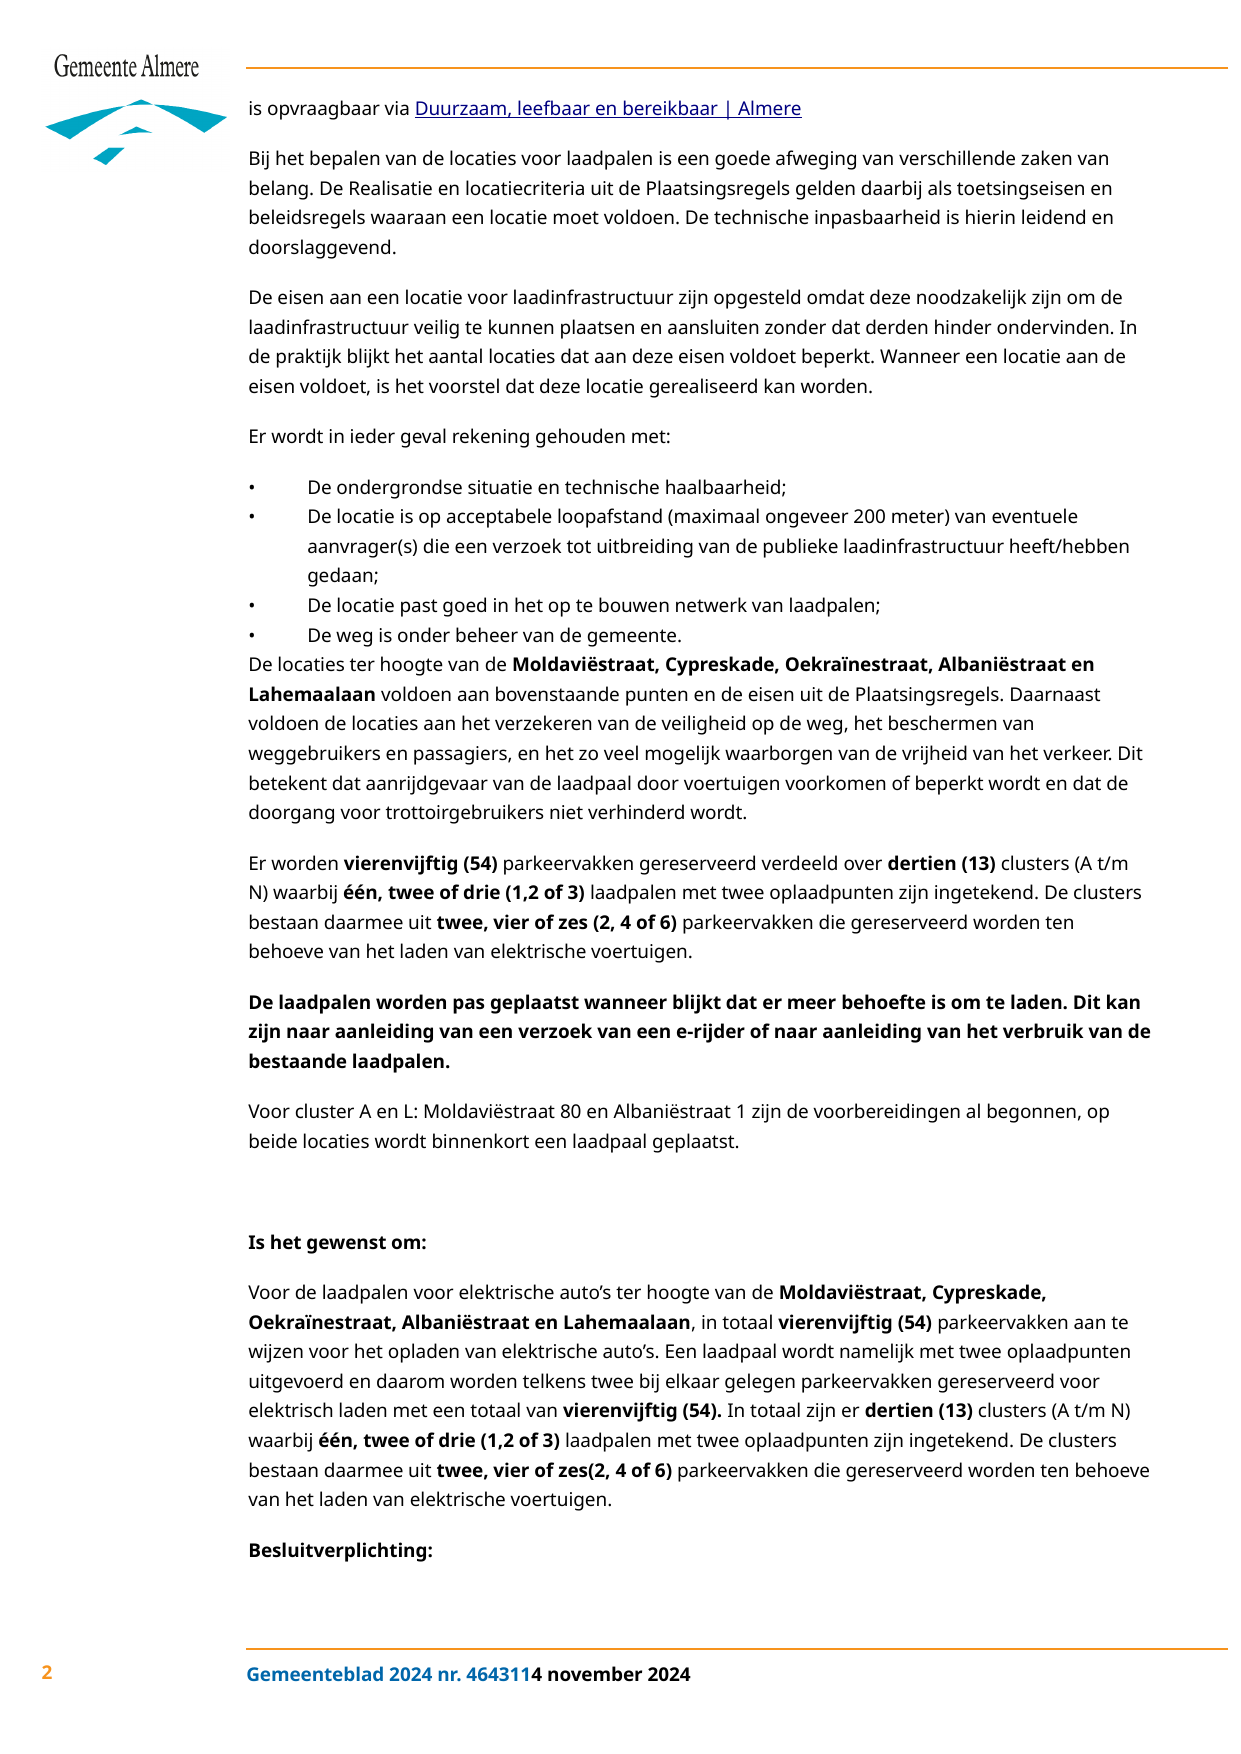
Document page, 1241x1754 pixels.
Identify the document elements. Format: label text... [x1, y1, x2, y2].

text is opvraagbaar via Duurzaam, leefbaar en bereikbaar | Almere [248, 95, 1152, 121]
list De locatie past goed in het op te bouwen netwerk van laadpalen; [248, 592, 1152, 618]
text Bij het bepalen van de locaties voor laadpalen is een goede afweging van verschillende zaken van belang. De Realisatie en locatiecriteria uit de Plaatsingsregels gelden daarbij als toetsingseisen en beleidsregels waaraan een locatie moet voldoen. De technische inpasbaarheid is hierin leidend en doorslaggevend. [248, 145, 1152, 260]
text De eisen aan een locatie voor laadinfrastructuur zijn opgesteld omdat deze noodzakelijk zijn om de laadinfrastructuur veilig te kunnen plaatsen en aansluiten zonder dat derden hinder ondervinden. In de praktijk blijkt het aantal locaties dat aan deze eisen voldoet beperkt. Wanneer een locatie aan de eisen voldoet, is het voorstel dat deze locatie gerealiseerd kan worden. [248, 284, 1152, 399]
list De weg is onder beheer van de gemeente. [248, 622, 1152, 648]
list De ondergrondse situatie en technische haalbaarheid; [248, 474, 1152, 500]
text Besluitverplichting: [248, 1537, 1152, 1563]
text Voor cluster A en L: Moldaviëstraat 80 en Albaniëstraat 1 zijn de voorbereidingen al begonnen, op beide locaties wordt binnenkort een laadpaal geplaatst. [248, 1098, 1152, 1154]
text Voor de laadpalen voor elektrische auto’s ter hoogte van de Moldaviëstraat, Cypreskade, Oekraïnestraat, Albaniëstraat en Lahemaalaan, in totaal vierenvijftig (54) parkeervakken aan te wijzen voor het opladen van elektrische auto’s. Een laadpaal wordt namelijk met twee oplaadpunten uitgevoerd en daarom worden telkens twee bij elkaar gelegen parkeervakken gereserveerd voor elektrisch laden met een totaal van vierenvijftig (54). In totaal zijn er dertien (13) clusters (A t/m N) waarbij één, twee of drie (1,2 of 3) laadpalen met twee oplaadpunten zijn ingetekend. De clusters bestaan daarmee uit twee, vier of zes(2, 4 of 6) parkeervakken die gereserveerd worden ten behoeve van het laden van elektrische voertuigen. [248, 1279, 1152, 1512]
list De locatie is op acceptabele loopafstand (maximaal ongeveer 200 meter) van eventuele aanvrager(s) die een verzoek tot uitbreiding van de publieke laadinfrastructuur heeft/hebben gedaan; [248, 503, 1152, 588]
text De locaties ter hoogte van de Moldaviëstraat, Cypreskade, Oekraïnestraat, Albaniëstraat en Lahemaalaan voldoen aan bovenstaande punten en de eisen uit de Plaatsingsregels. Daarnaast voldoen de locaties aan het verzekeren van de veiligheid op de weg, het beschermen van weggebruikers en passagiers, en het zo veel mogelijk waarborgen van de vrijheid van het verkeer. Dit betekent dat aanrijdgevaar van de laadpaal door voertuigen voorkomen of beperkt wordt en dat de doorgang voor trottoirgebruikers niet verhinderd wordt. [248, 651, 1152, 825]
text Is het gewenst om: [248, 1229, 1152, 1255]
text Er worden vierenvijftig (54) parkeervakken gereserveerd verdeeld over dertien (13) clusters (A t/m N) waarbij één, twee of drie (1,2 of 3) laadpalen met twee oplaadpunten zijn ingetekend. De clusters bestaan daarmee uit twee, vier of zes (2, 4 of 6) parkeervakken die gereserveerd worden ten behoeve van het laden van elektrische voertuigen. [248, 850, 1152, 964]
text De laadpalen worden pas geplaatst wanneer blijkt dat er meer behoefte is om te laden. Dit kan zijn naar aanleiding van een verzoek van een e-rijder of naar aanleiding van het verbruik van de bestaande laadpalen. [248, 989, 1152, 1074]
picture [41, 47, 231, 172]
text Er wordt in ieder geval rekening gehouden met: [248, 423, 1152, 449]
